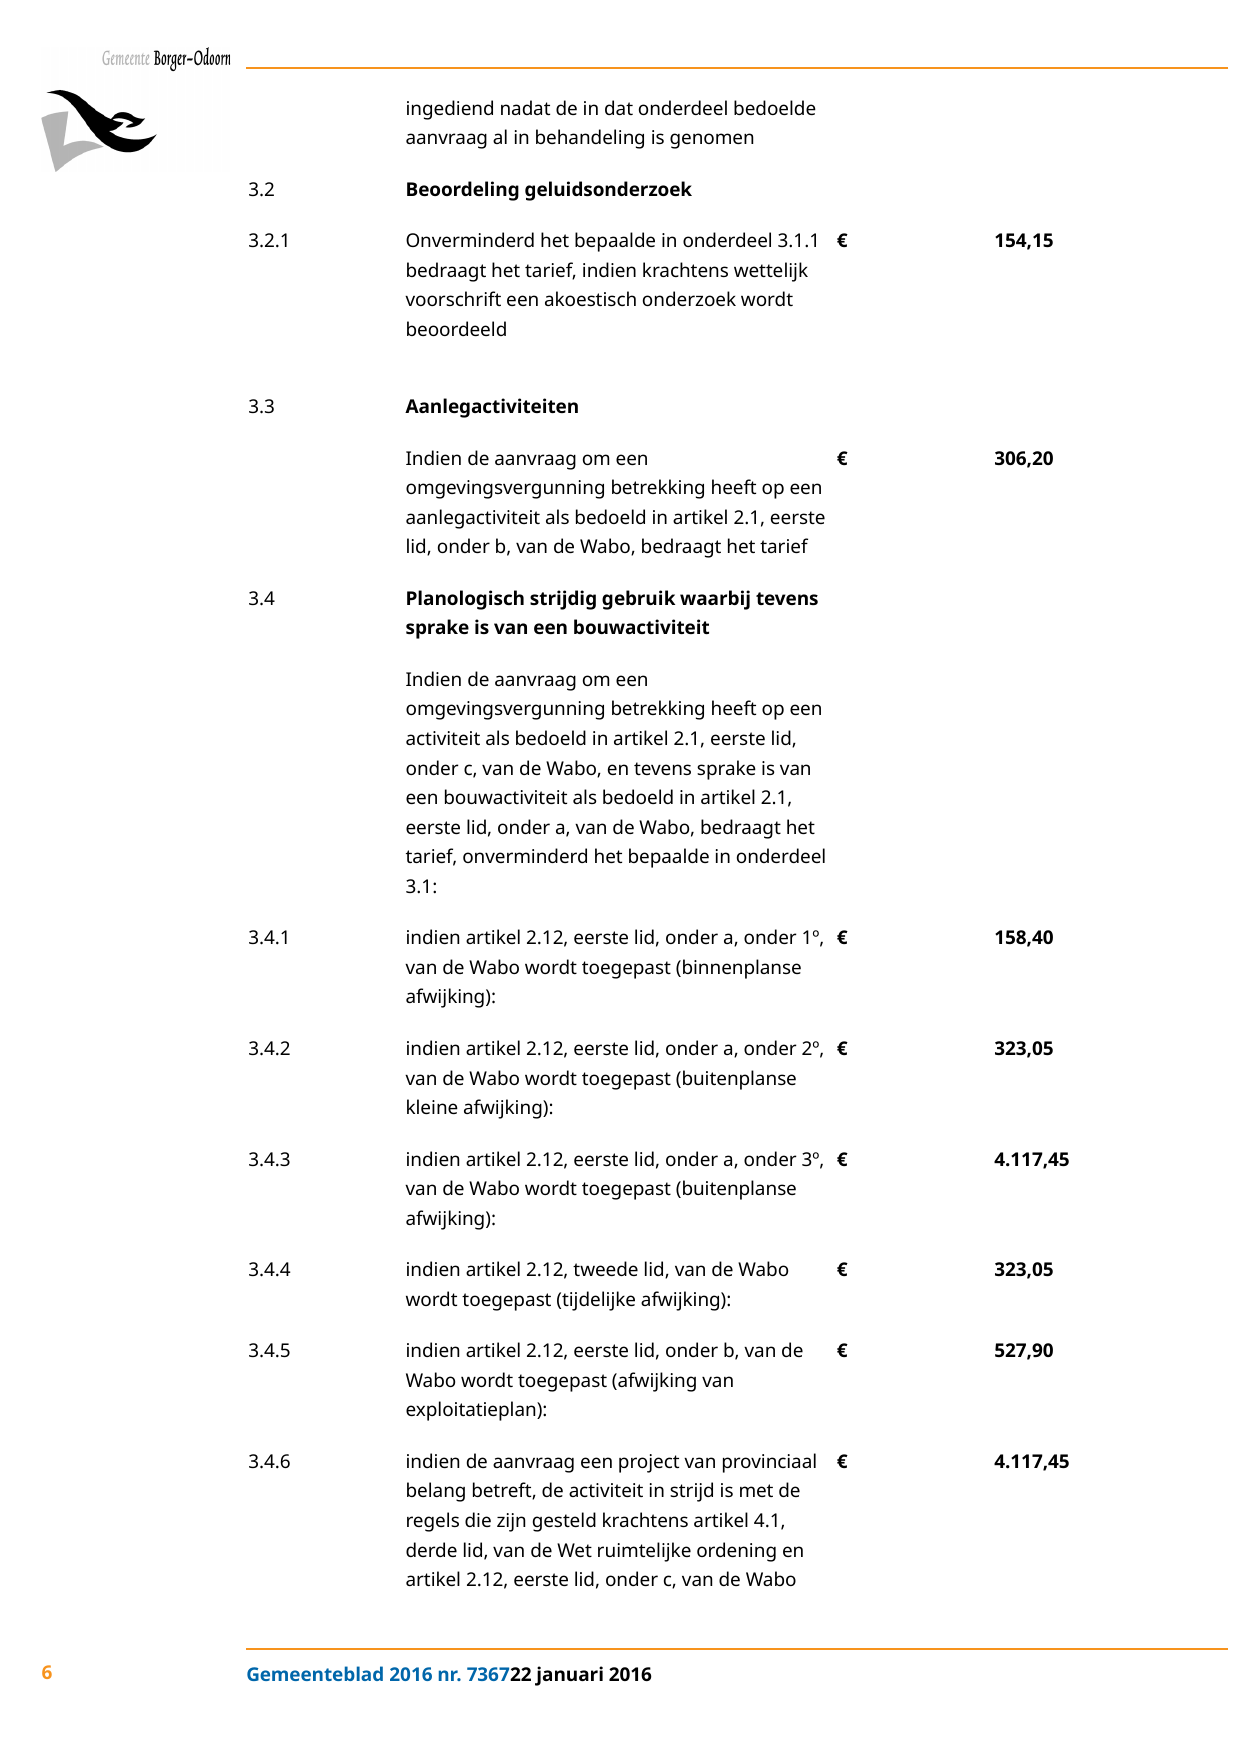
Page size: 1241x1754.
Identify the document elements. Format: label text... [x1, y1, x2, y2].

table_cell 4.117,45 [994, 1146, 1152, 1231]
table_cell [837, 1120, 994, 1146]
table_cell 3.2.1 [248, 227, 405, 342]
table_cell [994, 1422, 1152, 1448]
table_cell [248, 202, 405, 227]
table_cell [837, 1312, 994, 1337]
table_cell [837, 1231, 994, 1256]
table_cell indien de aanvraag een project van provinciaal belang betreft, de activiteit in strijd is met de regels die zijn gesteld krachtens artikel 4.1, derde lid, van de Wet ruimtelijke ordening en artikel 2.12, eerste lid, onder c, van de Wabo [405, 1448, 837, 1592]
table_cell [405, 342, 837, 367]
table_cell [837, 368, 994, 393]
table_cell [248, 899, 405, 924]
table_cell [405, 419, 837, 445]
table_cell [994, 150, 1152, 176]
table_cell [994, 585, 1152, 640]
table_cell indien artikel 2.12, eerste lid, onder a, onder 1º, van de Wabo wordt toegepast (binnenplanse afwijking): [405, 925, 837, 1009]
table_cell [994, 899, 1152, 924]
table_cell 3.4.5 [248, 1338, 405, 1422]
table_cell [837, 202, 994, 227]
table_cell [248, 1312, 405, 1337]
table_cell [994, 666, 1152, 899]
table_cell Beoordeling geluidsonderzoek [405, 176, 837, 202]
table_cell [837, 95, 994, 150]
table_cell [837, 342, 994, 367]
table_cell [248, 1009, 405, 1035]
table_cell Aanlegactiviteiten [405, 393, 837, 419]
table_cell [248, 368, 405, 393]
table_cell [994, 368, 1152, 393]
table_cell 3.2 [248, 176, 405, 202]
table_cell Planologisch strijdig gebruik waarbij tevens sprake is van een bouwactiviteit [405, 585, 837, 640]
table_cell [994, 342, 1152, 367]
table_cell [405, 202, 837, 227]
table_cell 3.4 [248, 585, 405, 640]
table_cell Onverminderd het bepaalde in onderdeel 3.1.1 bedraagt het tarief, indien krachtens wettelijk voorschrift een akoestisch onderzoek wordt beoordeeld [405, 227, 837, 342]
table_cell € [837, 925, 994, 1009]
table_cell [248, 666, 405, 899]
table_cell [837, 899, 994, 924]
table_cell [994, 640, 1152, 666]
table_cell [248, 95, 405, 150]
table_cell [837, 559, 994, 585]
table_cell [994, 176, 1152, 202]
table_cell 3.4.2 [248, 1035, 405, 1120]
table_cell [248, 1120, 405, 1146]
table_cell [994, 95, 1152, 150]
table_cell 3.3 [248, 393, 405, 419]
table_cell [994, 202, 1152, 227]
table_cell [248, 1422, 405, 1448]
table_cell € [837, 445, 994, 559]
table_cell [994, 393, 1152, 419]
table_cell 323,05 [994, 1256, 1152, 1312]
table_cell [405, 640, 837, 666]
table_cell [405, 559, 837, 585]
table_cell [994, 1009, 1152, 1035]
table_cell [837, 176, 994, 202]
table_cell indien artikel 2.12, eerste lid, onder b, van de Wabo wordt toegepast (afwijking van exploitatieplan): [405, 1338, 837, 1422]
table_cell [837, 585, 994, 640]
table_cell 527,90 [994, 1338, 1152, 1422]
table_cell [248, 445, 405, 559]
table_cell [994, 559, 1152, 585]
table_cell € [837, 227, 994, 342]
table_cell € [837, 1146, 994, 1231]
table_cell 323,05 [994, 1035, 1152, 1120]
table_cell [994, 1231, 1152, 1256]
table_cell [837, 150, 994, 176]
table_cell [248, 419, 405, 445]
table_cell [837, 666, 994, 899]
table_cell [248, 559, 405, 585]
table_cell [837, 640, 994, 666]
table_cell [405, 368, 837, 393]
table_cell 3.4.3 [248, 1146, 405, 1231]
table_cell [405, 899, 837, 924]
table_cell Indien de aanvraag om een omgevingsvergunning betrekking heeft op een aanlegactiviteit als bedoeld in artikel 2.1, eerste lid, onder b, van de Wabo, bedraagt het tarief [405, 445, 837, 559]
table_cell [405, 1231, 837, 1256]
table_cell [248, 640, 405, 666]
table_cell [994, 1120, 1152, 1146]
picture [41, 47, 231, 172]
table_cell 306,20 [994, 445, 1152, 559]
table_cell [248, 150, 405, 176]
table_cell [837, 1422, 994, 1448]
table_cell [837, 419, 994, 445]
table_cell € [837, 1448, 994, 1592]
table_cell € [837, 1035, 994, 1120]
table_cell indien artikel 2.12, tweede lid, van de Wabo wordt toegepast (tijdelijke afwijking): [405, 1256, 837, 1312]
table_cell [405, 1120, 837, 1146]
table_cell 4.117,45 [994, 1448, 1152, 1592]
table_cell € [837, 1338, 994, 1422]
table_cell [994, 1312, 1152, 1337]
table_cell [994, 419, 1152, 445]
table_cell 3.4.6 [248, 1448, 405, 1592]
table_cell [837, 393, 994, 419]
table_cell ingediend nadat de in dat onderdeel bedoelde aanvraag al in behandeling is genomen [405, 95, 837, 150]
table_cell indien artikel 2.12, eerste lid, onder a, onder 2º, van de Wabo wordt toegepast (buitenplanse kleine afwijking): [405, 1035, 837, 1120]
table_cell [837, 1009, 994, 1035]
table_cell Indien de aanvraag om een omgevingsvergunning betrekking heeft op een activiteit als bedoeld in artikel 2.1, eerste lid, onder c, van de Wabo, en tevens sprake is van een bouwactiviteit als bedoeld in artikel 2.1, eerste lid, onder a, van de Wabo, bedraagt het tarief, onverminderd het bepaalde in onderdeel 3.1: [405, 666, 837, 899]
table_cell [405, 1312, 837, 1337]
table_cell [405, 1422, 837, 1448]
table_cell [405, 150, 837, 176]
table_cell 158,40 [994, 925, 1152, 1009]
table_cell 3.4.4 [248, 1256, 405, 1312]
table_cell indien artikel 2.12, eerste lid, onder a, onder 3º, van de Wabo wordt toegepast (buitenplanse afwijking): [405, 1146, 837, 1231]
table_cell 3.4.1 [248, 925, 405, 1009]
table_cell 154,15 [994, 227, 1152, 342]
table_cell € [837, 1256, 994, 1312]
table_cell [248, 342, 405, 367]
table_cell [405, 1009, 837, 1035]
table_cell [248, 1231, 405, 1256]
